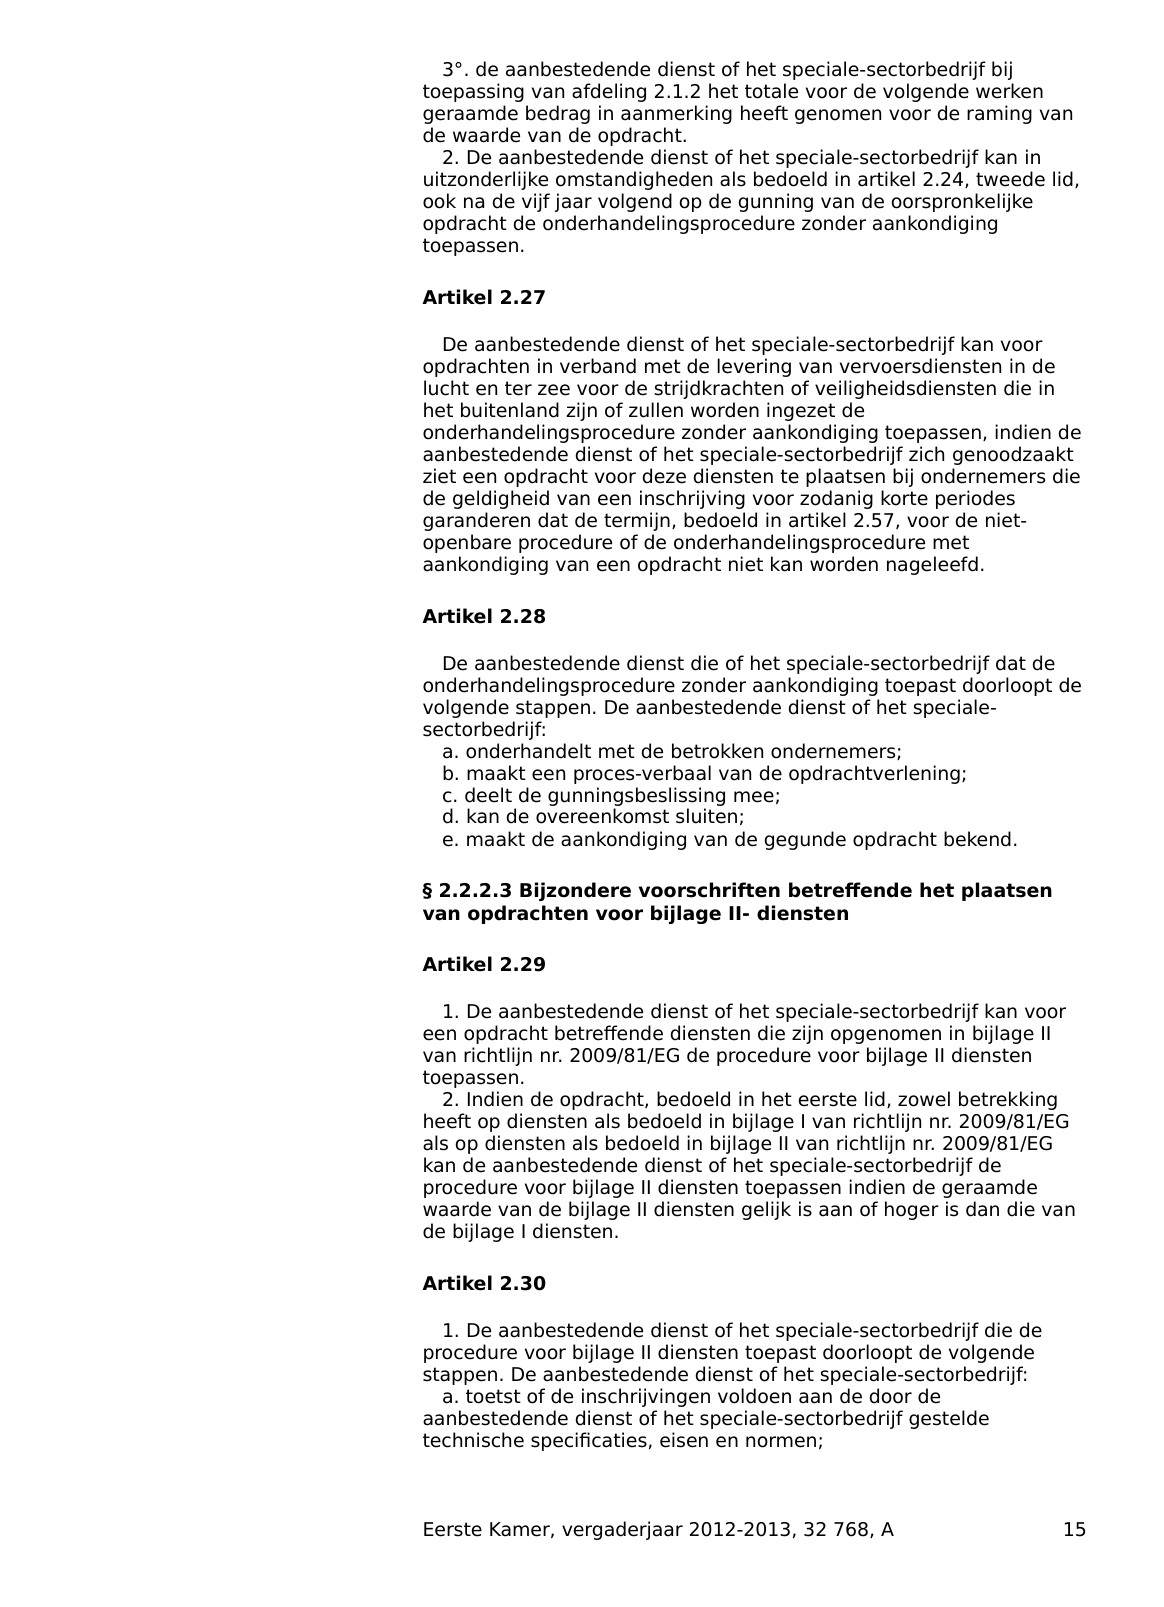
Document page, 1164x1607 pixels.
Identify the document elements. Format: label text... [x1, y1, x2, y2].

text c. deelt de gunningsbeslissing mee; [422, 784, 1087, 806]
subtitle § 2.2.2.3 Bijzondere voorschriften betreffende het plaatsen van opdrachten voor bijlage II- diensten [422, 880, 1087, 924]
text 3°. de aanbestedende dienst of het speciale-sectorbedrijf bij toepassing van afdeling 2.1.2 het totale voor de volgende werken geraamde bedrag in aanmerking heeft genomen voor de raming van de waarde van de opdracht. [422, 59, 1087, 147]
text 2. Indien de opdracht, bedoeld in het eerste lid, zowel betrekking heeft op diensten als bedoeld in bijlage I van richtlijn nr. 2009/81/EG als op diensten als bedoeld in bijlage II van richtlijn nr. 2009/81/EG kan de aanbestedende dienst of het speciale-sectorbedrijf de procedure voor bijlage II diensten toepassen indien de geraamde waarde van de bijlage II diensten gelijk is aan of hoger is dan die van de bijlage I diensten. [422, 1089, 1087, 1243]
text De aanbestedende dienst die of het speciale-sectorbedrijf dat de onderhandelingsprocedure zonder aankondiging toepast doorloopt de volgende stappen. De aanbestedende dienst of het speciale-sectorbedrijf: [422, 653, 1087, 741]
text b. maakt een proces-verbaal van de opdrachtverlening; [422, 762, 1087, 784]
subtitle Artikel 2.28 [422, 606, 1087, 628]
text a. toetst of de inschrijvingen voldoen aan de door de aanbestedende dienst of het speciale-sectorbedrijf gestelde technische specificaties, eisen en normen; [422, 1386, 1087, 1452]
text 1. De aanbestedende dienst of het speciale-sectorbedrijf die de procedure voor bijlage II diensten toepast doorloopt de volgende stappen. De aanbestedende dienst of het speciale-sectorbedrijf: [422, 1320, 1087, 1386]
text 2. De aanbestedende dienst of het speciale-sectorbedrijf kan in uitzonderlijke omstandigheden als bedoeld in artikel 2.24, tweede lid, ook na de vijf jaar volgend op de gunning van de oorspronkelijke opdracht de onderhandelingsprocedure zonder aankondiging toepassen. [422, 147, 1087, 257]
text 1. De aanbestedende dienst of het speciale-sectorbedrijf kan voor een opdracht betreffende diensten die zijn opgenomen in bijlage II van richtlijn nr. 2009/81/EG de procedure voor bijlage II diensten toepassen. [422, 1001, 1087, 1089]
subtitle Artikel 2.27 [422, 287, 1087, 309]
subtitle Artikel 2.30 [422, 1273, 1087, 1295]
subtitle Artikel 2.29 [422, 954, 1087, 976]
text De aanbestedende dienst of het speciale-sectorbedrijf kan voor opdrachten in verband met de levering van vervoersdiensten in de lucht en ter zee voor de strijdkrachten of veiligheidsdiensten die in het buitenland zijn of zullen worden ingezet de onderhandelingsprocedure zonder aankondiging toepassen, indien de aanbestedende dienst of het speciale-sectorbedrijf zich genoodzaakt ziet een opdracht voor deze diensten te plaatsen bij ondernemers die de geldigheid van een inschrijving voor zodanig korte periodes garanderen dat de termijn, bedoeld in artikel 2.57, voor de niet-openbare procedure of de onderhandelingsprocedure met aankondiging van een opdracht niet kan worden nageleefd. [422, 334, 1087, 576]
text e. maakt de aankondiging van de gegunde opdracht bekend. [422, 828, 1087, 850]
text d. kan de overeenkomst sluiten; [422, 806, 1087, 828]
text a. onderhandelt met de betrokken ondernemers; [422, 741, 1087, 762]
